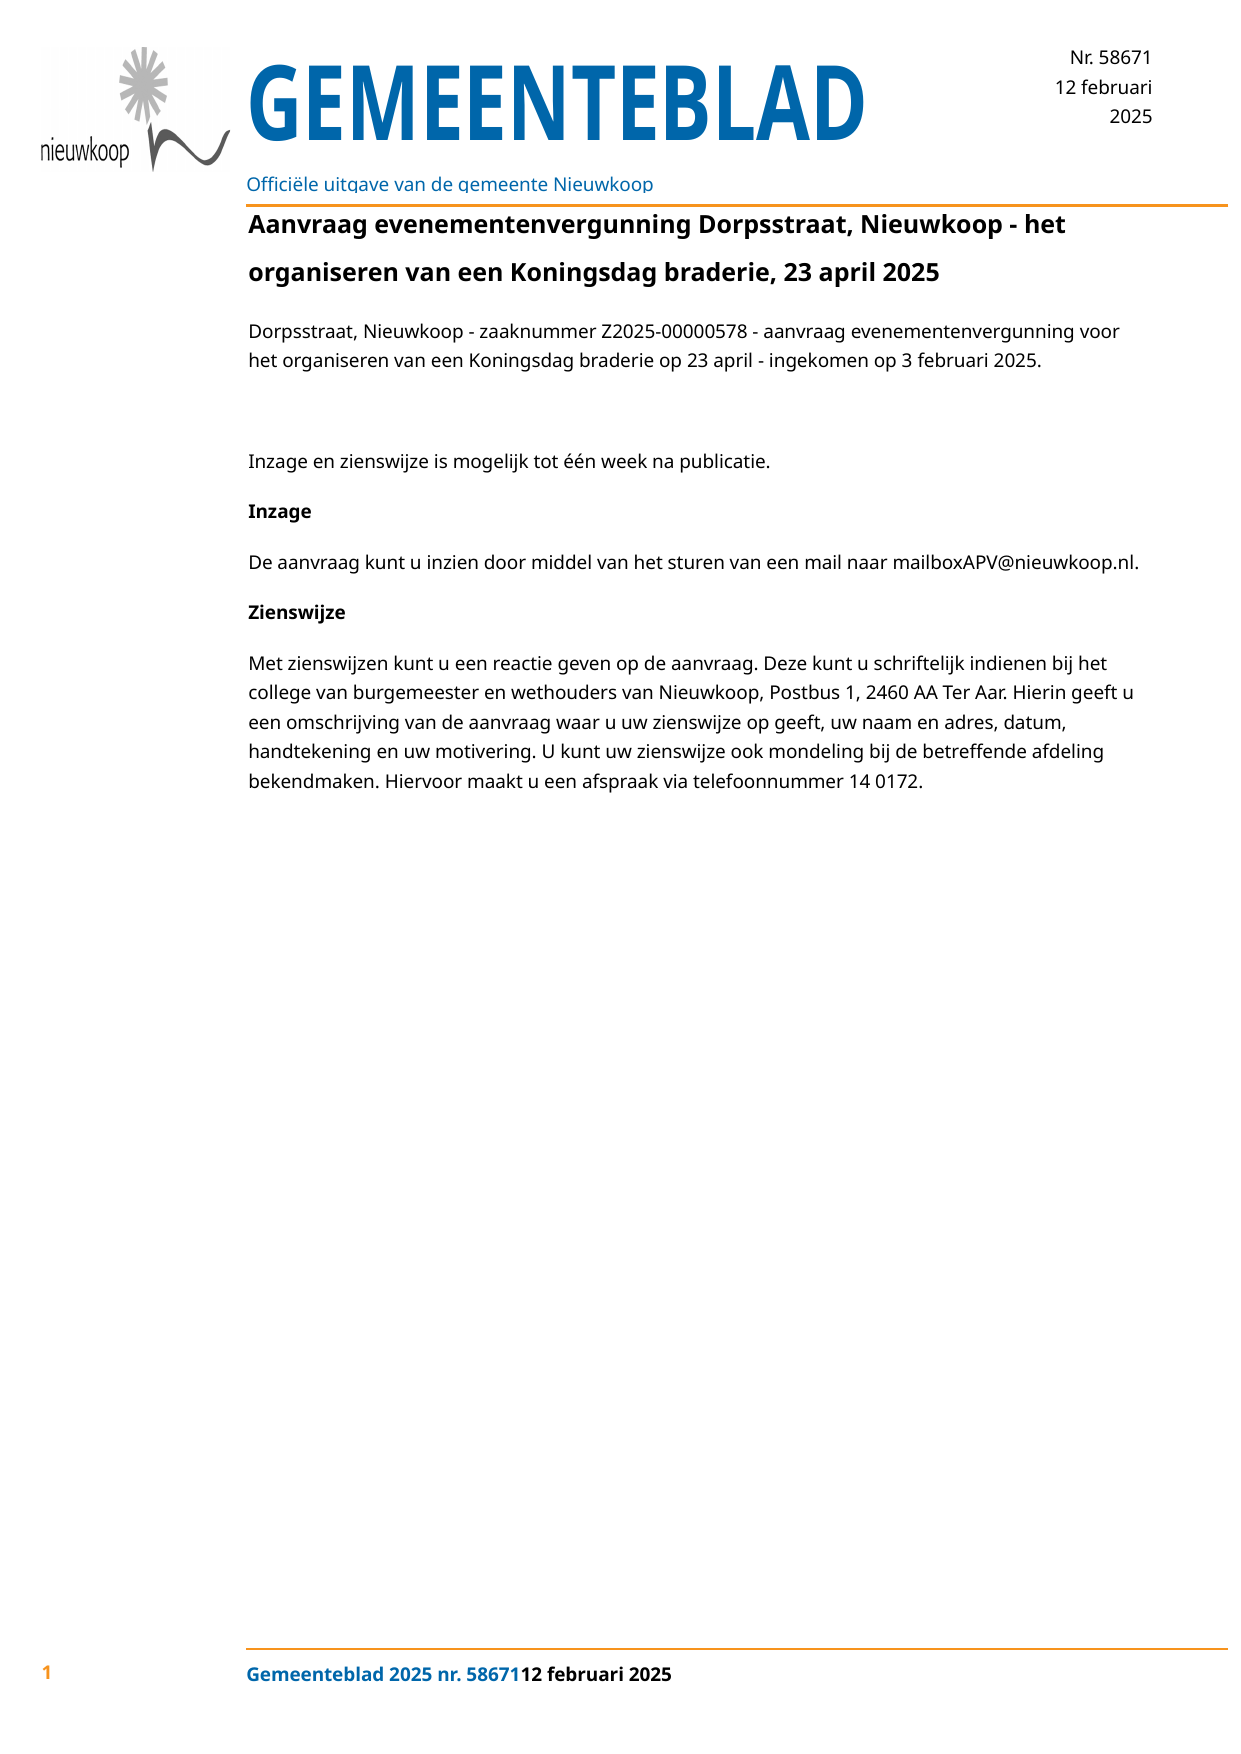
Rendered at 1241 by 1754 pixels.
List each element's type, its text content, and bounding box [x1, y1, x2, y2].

text Dorpsstraat, Nieuwkoop - zaaknummer Z2025-00000578 - aanvraag evenementenvergunning voor het organiseren van een Koningsdag braderie op 23 april - ingekomen op 3 februari 2025. [248, 318, 1152, 373]
text Zienswijze [248, 599, 1152, 625]
text Inzage [248, 499, 1152, 524]
text Inzage en zienswijze is mogelijk tot één week na publicatie. [248, 448, 1152, 474]
text Met zienswijzen kunt u een reactie geven op de aanvraag. Deze kunt u schriftelijk indienen bij het college van burgemeester en wethouders van Nieuwkoop, Postbus 1, 2460 AA Ter Aar. Hierin geeft u een omschrijving van de aanvraag waar u uw zienswijze op geeft, uw naam en adres, datum, handtekening en uw motivering. U kunt uw zienswijze ook mondeling bij de betreffende afdeling bekendmaken. Hiervoor maakt u een afspraak via telefoonnummer 14 0172. [248, 650, 1152, 794]
text Aanvraag evenementenvergunning Dorpsstraat, Nieuwkoop - het organiseren van een Koningsdag braderie, 23 april 2025 [248, 207, 1152, 288]
text De aanvraag kunt u inzien door middel van het sturen van een mail naar mailboxAPV@nieuwkoop.nl. [248, 549, 1152, 575]
picture [41, 47, 231, 172]
